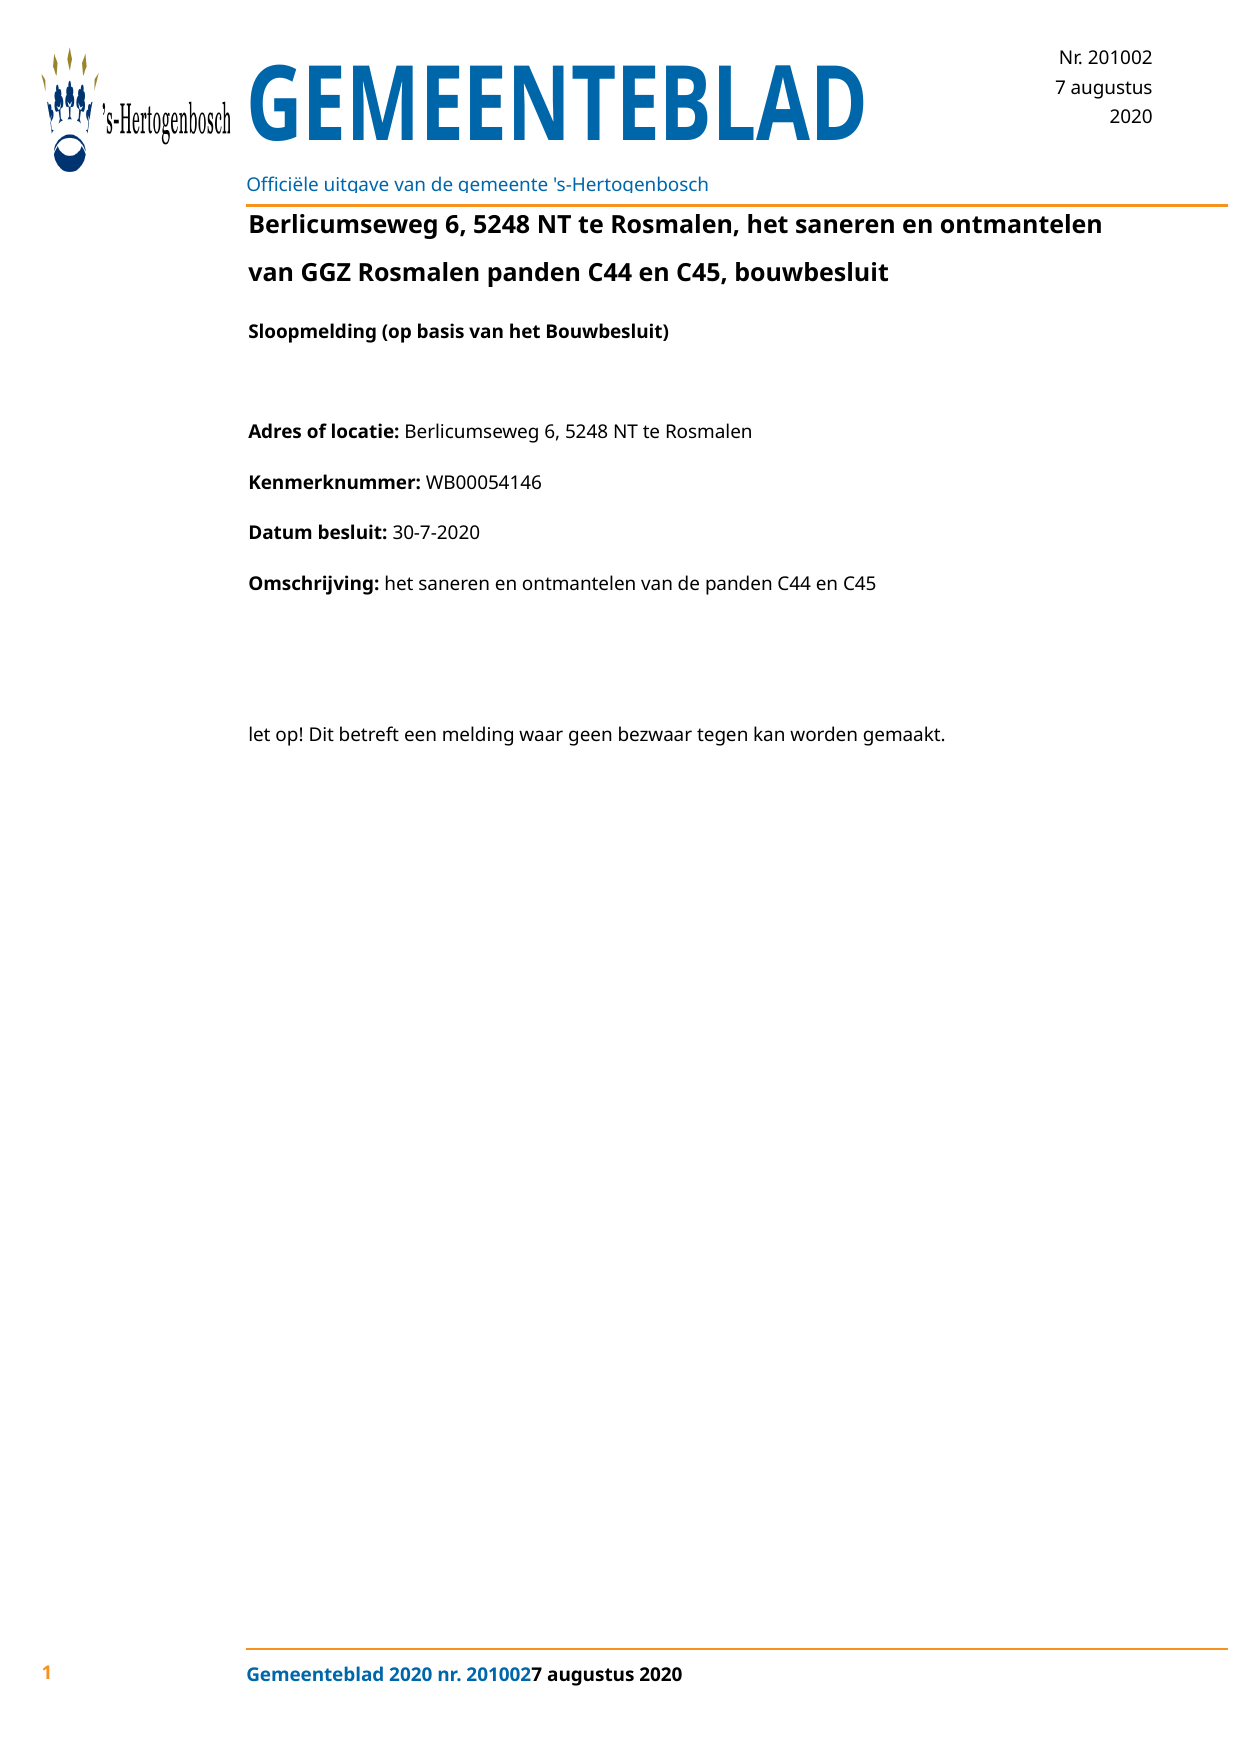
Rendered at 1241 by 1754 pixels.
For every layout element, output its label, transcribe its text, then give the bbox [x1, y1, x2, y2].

text Kenmerknummer: WB00054146 [248, 469, 1152, 495]
text Sloopmelding (op basis van het Bouwbesluit) [248, 318, 1152, 344]
text Omschrijving: het saneren en ontmantelen van de panden C44 en C45 [248, 570, 1152, 596]
picture [41, 47, 231, 172]
text Datum besluit: 30-7-2020 [248, 519, 1152, 545]
text Berlicumseweg 6, 5248 NT te Rosmalen, het saneren en ontmantelen van GGZ Rosmalen panden C44 en C45, bouwbesluit [248, 207, 1152, 288]
text let op! Dit betreft een melding waar geen bezwaar tegen kan worden gemaakt. [248, 721, 1152, 747]
text Adres of locatie: Berlicumseweg 6, 5248 NT te Rosmalen [248, 419, 1152, 444]
